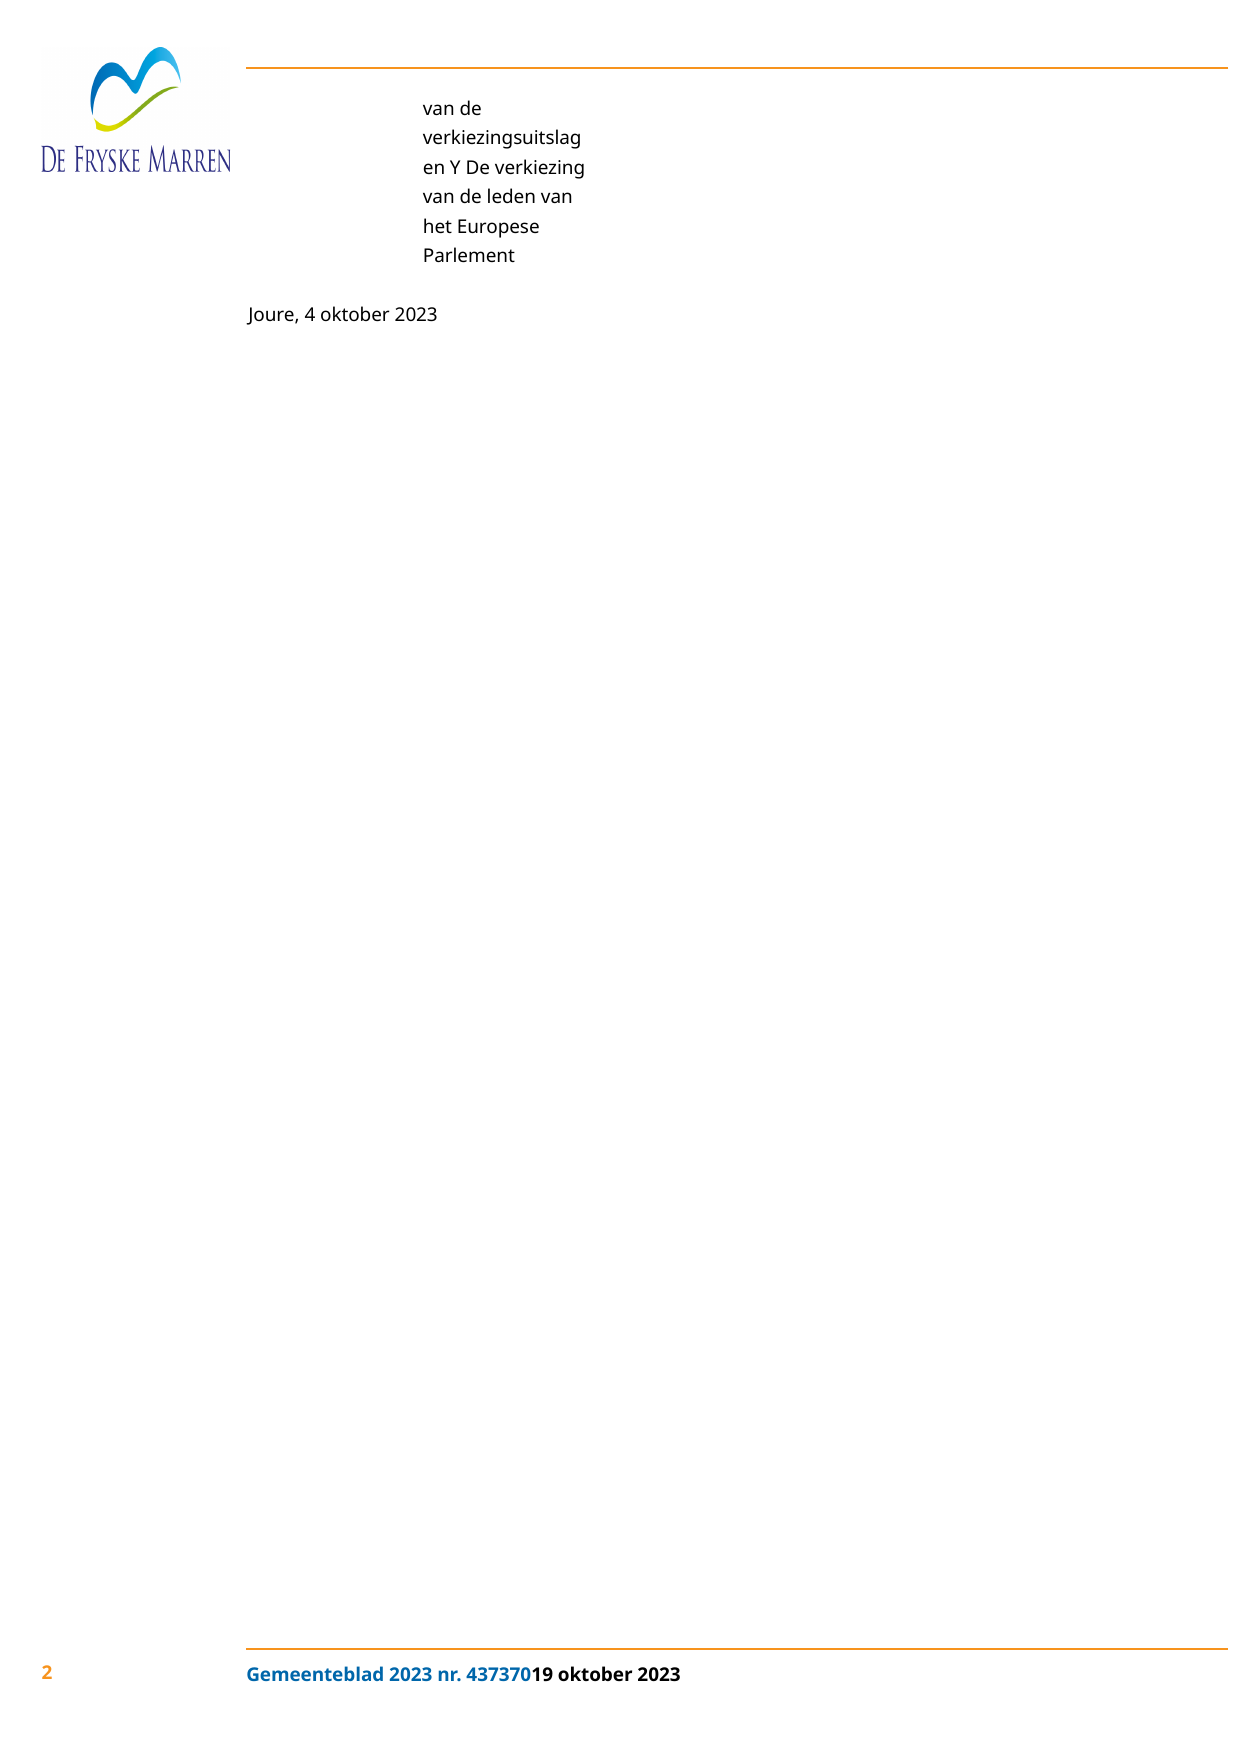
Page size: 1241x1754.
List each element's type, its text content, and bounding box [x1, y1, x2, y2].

table_cell [954, 95, 1152, 268]
table_cell [248, 95, 423, 268]
text Joure, 4 oktober 2023 [248, 301, 1152, 327]
table_cell [772, 95, 954, 268]
table_cell [597, 95, 772, 268]
picture [41, 47, 231, 172]
table_cell van de verkiezingsuitslag en Y De verkiezing van de leden van het Europese Parlement [423, 95, 597, 268]
